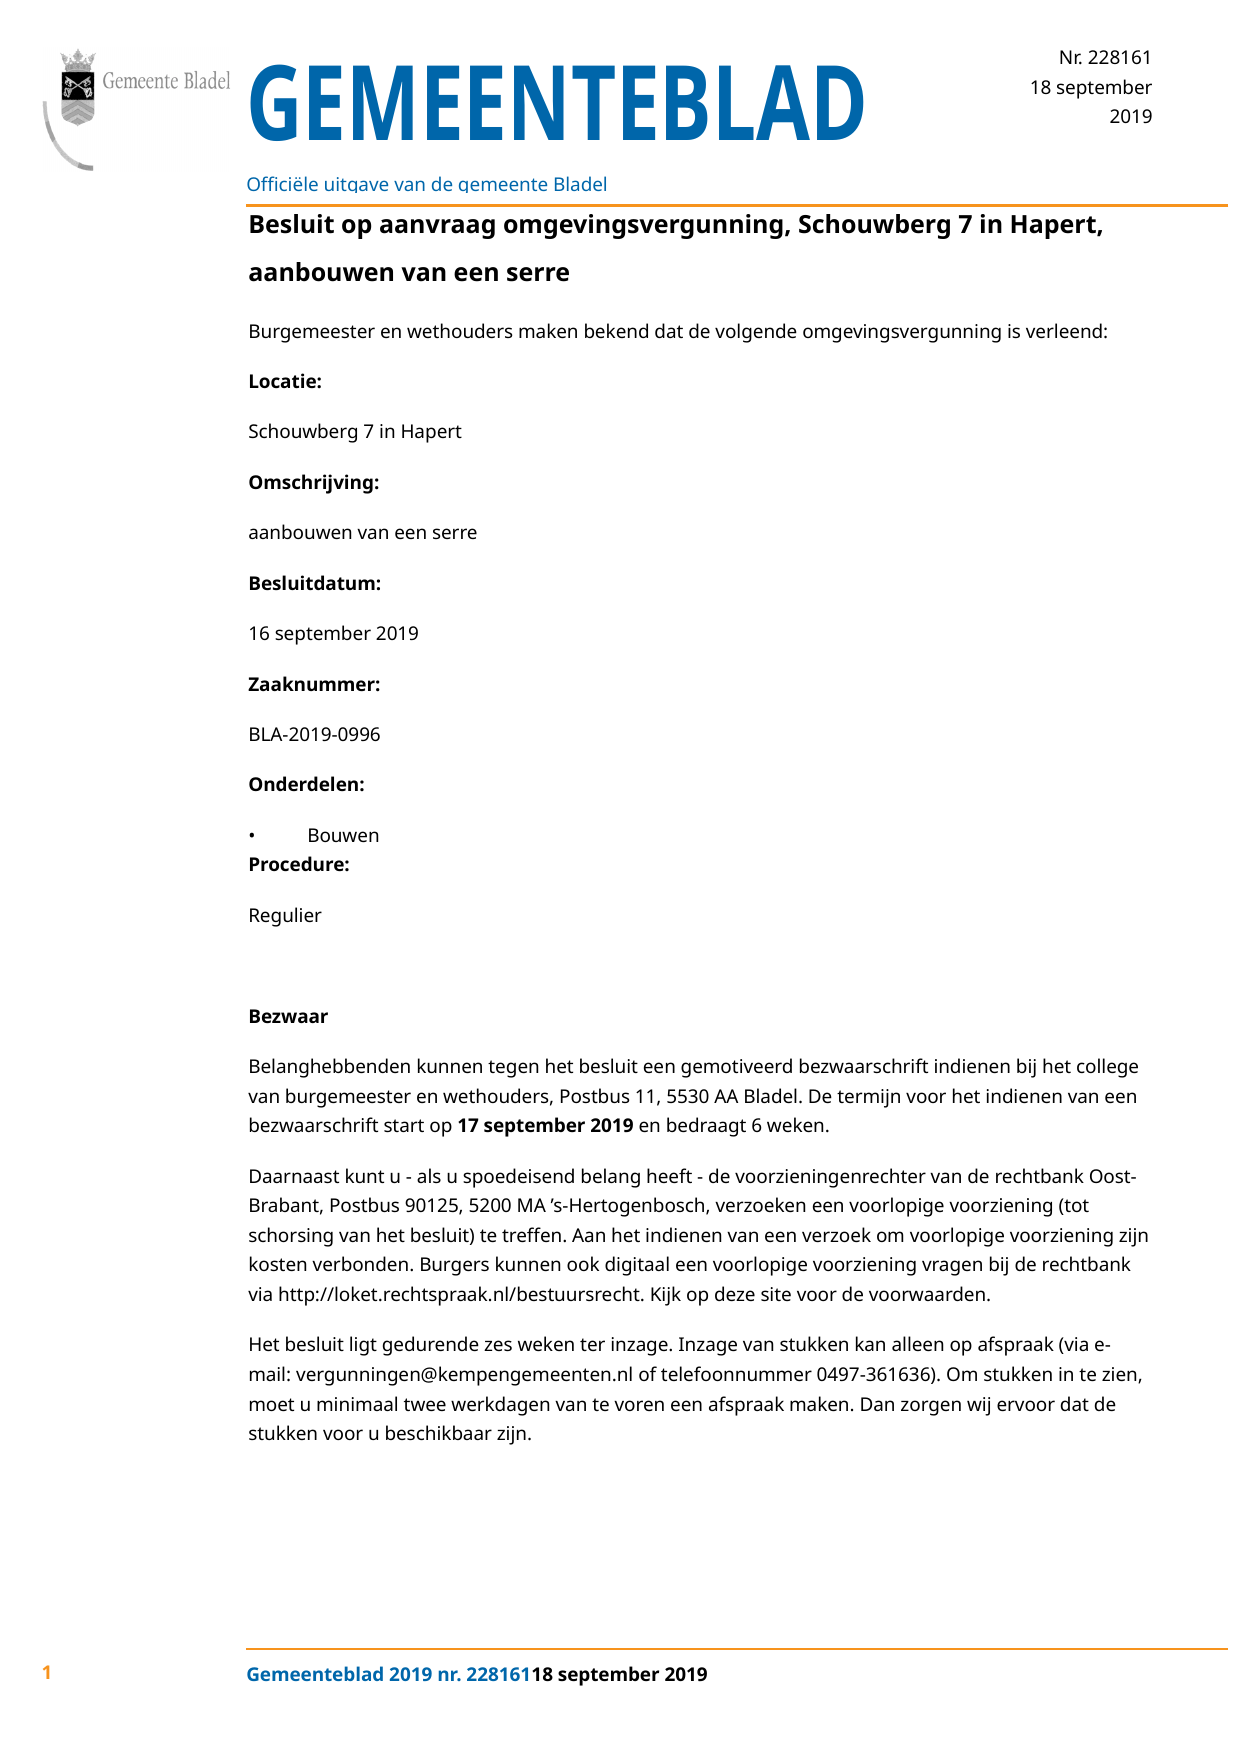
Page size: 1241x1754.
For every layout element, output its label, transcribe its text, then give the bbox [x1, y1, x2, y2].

text Belanghebbenden kunnen tegen het besluit een gemotiveerd bezwaarschrift indienen bij het college van burgemeester en wethouders, Postbus 11, 5530 AA Bladel. De termijn voor het indienen van een bezwaarschrift start op 17 september 2019 en bedraagt 6 weken. [248, 1053, 1152, 1138]
list Bouwen [248, 822, 1152, 848]
text Burgemeester en wethouders maken bekend dat de volgende omgevingsvergunning is verleend: [248, 318, 1152, 344]
text aanbouwen van een serre [248, 519, 1152, 545]
text Besluit op aanvraag omgevingsvergunning, Schouwberg 7 in Hapert, aanbouwen van een serre [248, 207, 1152, 288]
text Regulier [248, 902, 1152, 928]
picture [41, 47, 231, 172]
text Bezwaar [248, 1003, 1152, 1029]
text Daarnaast kunt u - als u spoedeisend belang heeft - de voorzieningenrechter van de rechtbank Oost-Brabant, Postbus 90125, 5200 MA ’s-Hertogenbosch, verzoeken een voorlopige voorziening (tot schorsing van het besluit) te treffen. Aan het indienen van een verzoek om voorlopige voorziening zijn kosten verbonden. Burgers kunnen ook digitaal een voorlopige voorziening vragen bij de rechtbank via http://loket.rechtspraak.nl/bestuursrecht. Kijk op deze site voor de voorwaarden. [248, 1163, 1152, 1307]
text Het besluit ligt gedurende zes weken ter inzage. Inzage van stukken kan alleen op afspraak (via e-mail: vergunningen@kempengemeenten.nl of telefoonnummer 0497-361636). Om stukken in te zien, moet u minimaal twee werkdagen van te voren een afspraak maken. Dan zorgen wij ervoor dat de stukken voor u beschikbaar zijn. [248, 1332, 1152, 1446]
text Locatie: [248, 368, 1152, 394]
text Besluitdatum: [248, 570, 1152, 596]
text Omschrijving: [248, 469, 1152, 495]
text Schouwberg 7 in Hapert [248, 419, 1152, 444]
text Zaaknummer: [248, 671, 1152, 697]
text 16 september 2019 [248, 620, 1152, 646]
text BLA-2019-0996 [248, 721, 1152, 747]
text Onderdelen: [248, 772, 1152, 797]
text Procedure: [248, 852, 1152, 877]
